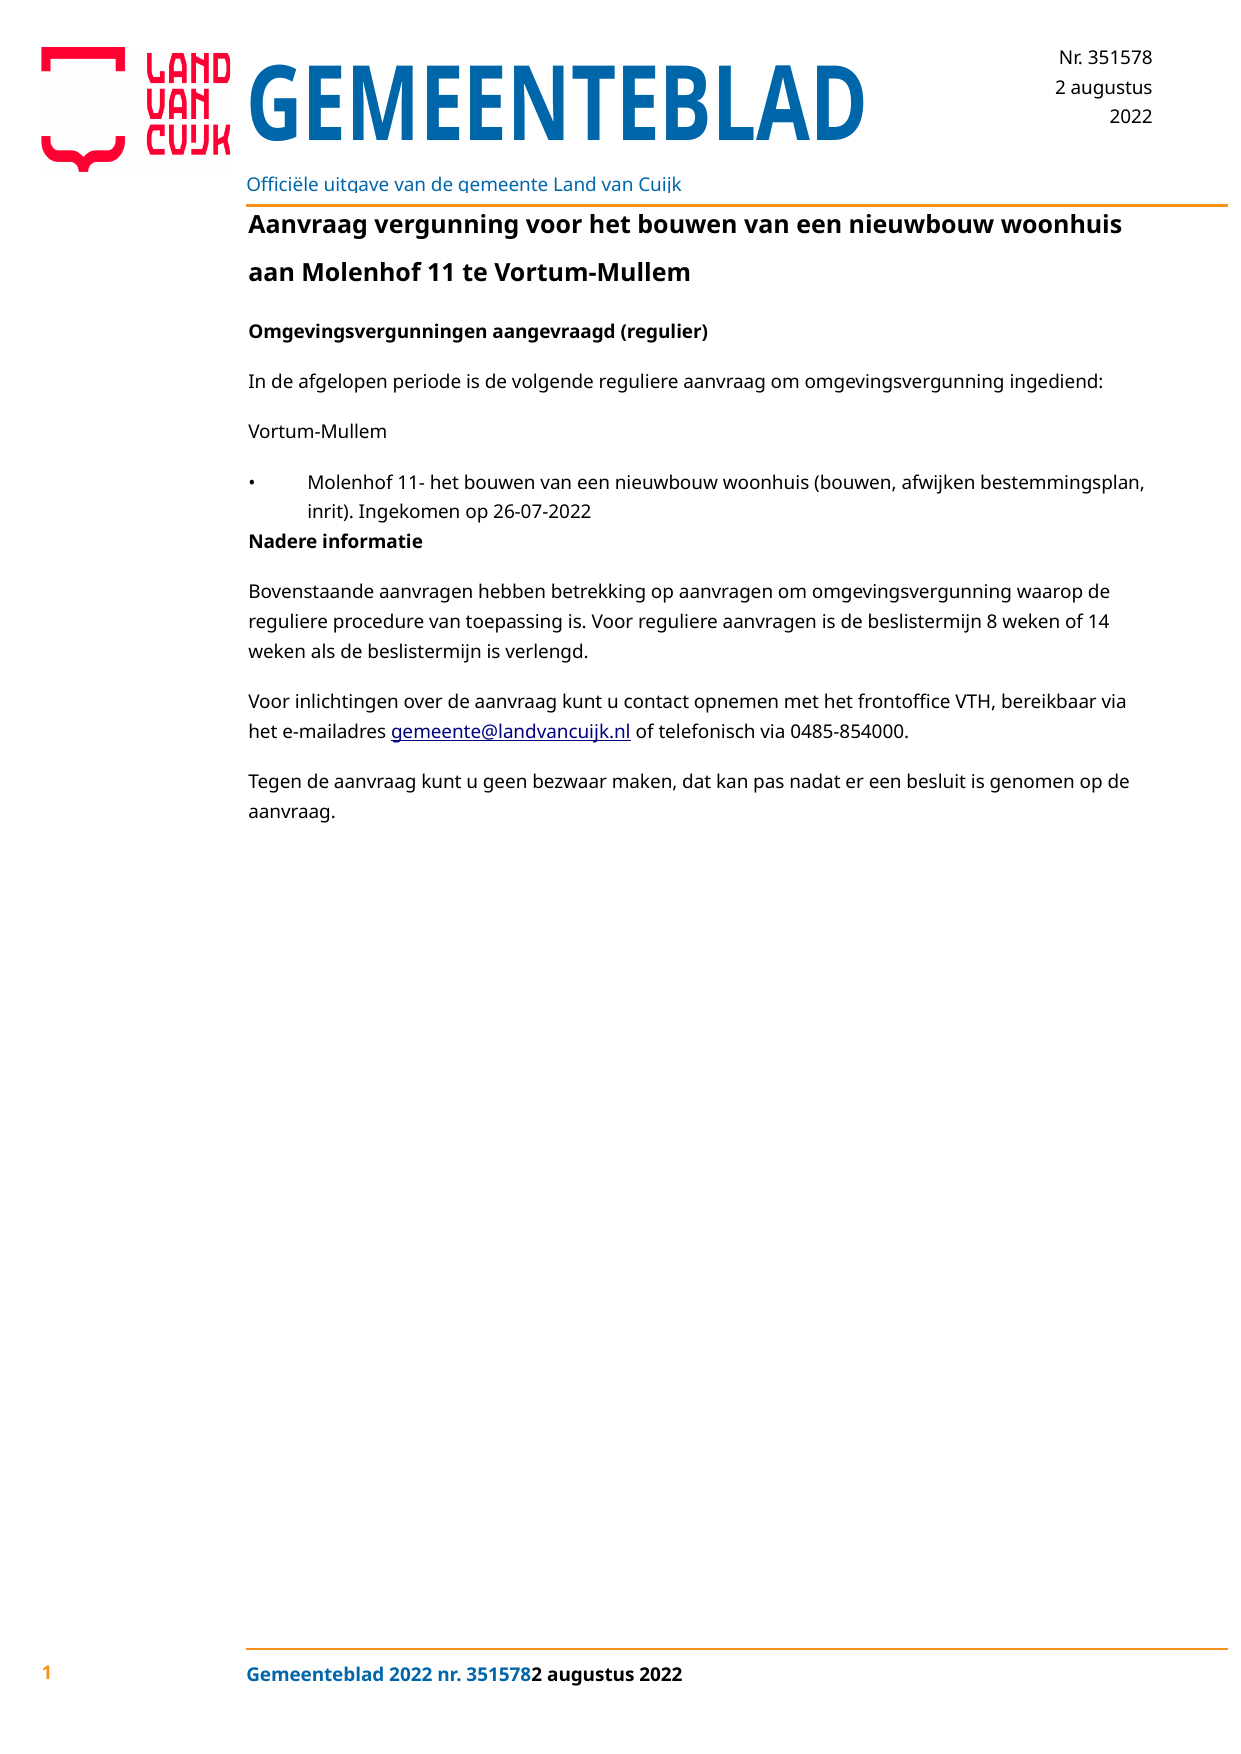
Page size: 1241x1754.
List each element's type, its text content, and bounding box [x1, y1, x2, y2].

text Tegen de aanvraag kunt u geen bezwaar maken, dat kan pas nadat er een besluit is genomen op de aanvraag. [248, 768, 1152, 824]
text Aanvraag vergunning voor het bouwen van een nieuwbouw woonhuis aan Molenhof 11 te Vortum-Mullem [248, 207, 1152, 288]
text Nadere informatie [248, 528, 1152, 554]
text Omgevingsvergunningen aangevraagd (regulier) [248, 318, 1152, 344]
text In de afgelopen periode is de volgende reguliere aanvraag om omgevingsvergunning ingediend: [248, 368, 1152, 394]
list Molenhof 11- het bouwen van een nieuwbouw woonhuis (bouwen, afwijken bestemmingsplan, inrit). Ingekomen op 26-07-2022 [248, 469, 1152, 524]
text Voor inlichtingen over de aanvraag kunt u contact opnemen met het frontoffice VTH, bereikbaar via het e-mailadres gemeente@landvancuijk.nl of telefonisch via 0485-854000. [248, 688, 1152, 744]
text Bovenstaande aanvragen hebben betrekking op aanvragen om omgevingsvergunning waarop de reguliere procedure van toepassing is. Voor reguliere aanvragen is de beslistermijn 8 weken of 14 weken als de beslistermijn is verlengd. [248, 579, 1152, 664]
picture [41, 47, 231, 172]
text Vortum-Mullem [248, 419, 1152, 444]
